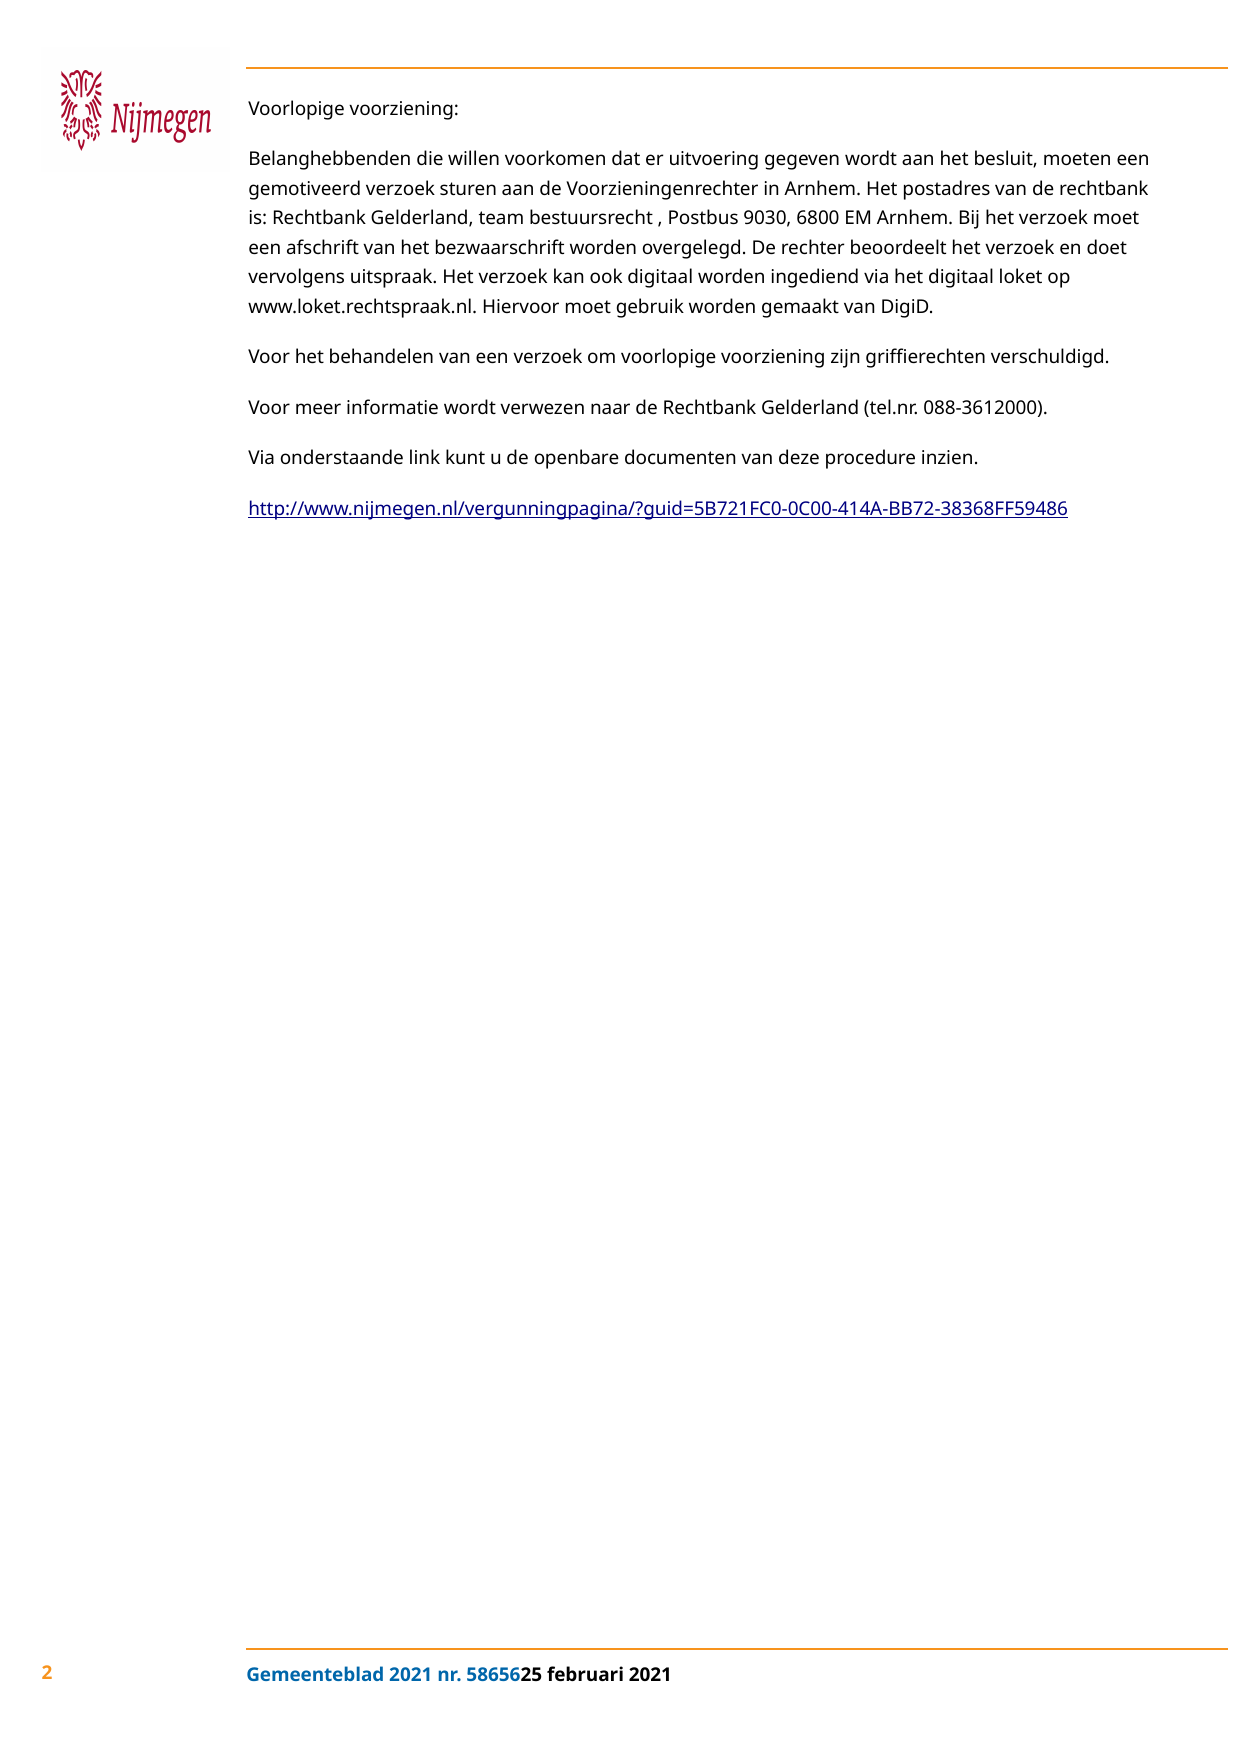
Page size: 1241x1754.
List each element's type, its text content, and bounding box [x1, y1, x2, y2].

text Belanghebbenden die willen voorkomen dat er uitvoering gegeven wordt aan het besluit, moeten een gemotiveerd verzoek sturen aan de Voorzieningenrechter in Arnhem. Het postadres van de rechtbank is: Rechtbank Gelderland, team bestuursrecht , Postbus 9030, 6800 EM Arnhem. Bij het verzoek moet een afschrift van het bezwaarschrift worden overgelegd. De rechter beoordeelt het verzoek en doet vervolgens uitspraak. Het verzoek kan ook digitaal worden ingediend via het digitaal loket op www.loket.rechtspraak.nl. Hiervoor moet gebruik worden gemaakt van DigiD. [248, 145, 1152, 319]
text Voorlopige voorziening: [248, 95, 1152, 121]
text Via onderstaande link kunt u de openbare documenten van deze procedure inzien. [248, 444, 1152, 470]
picture [41, 47, 231, 172]
text Voor meer informatie wordt verwezen naar de Rechtbank Gelderland (tel.nr. 088-3612000). [248, 394, 1152, 420]
text Voor het behandelen van een verzoek om voorlopige voorziening zijn griffierechten verschuldigd. [248, 343, 1152, 369]
text http://www.nijmegen.nl/vergunningpagina/?guid=5B721FC0-0C00-414A-BB72-38368FF59486 [248, 495, 1152, 521]
